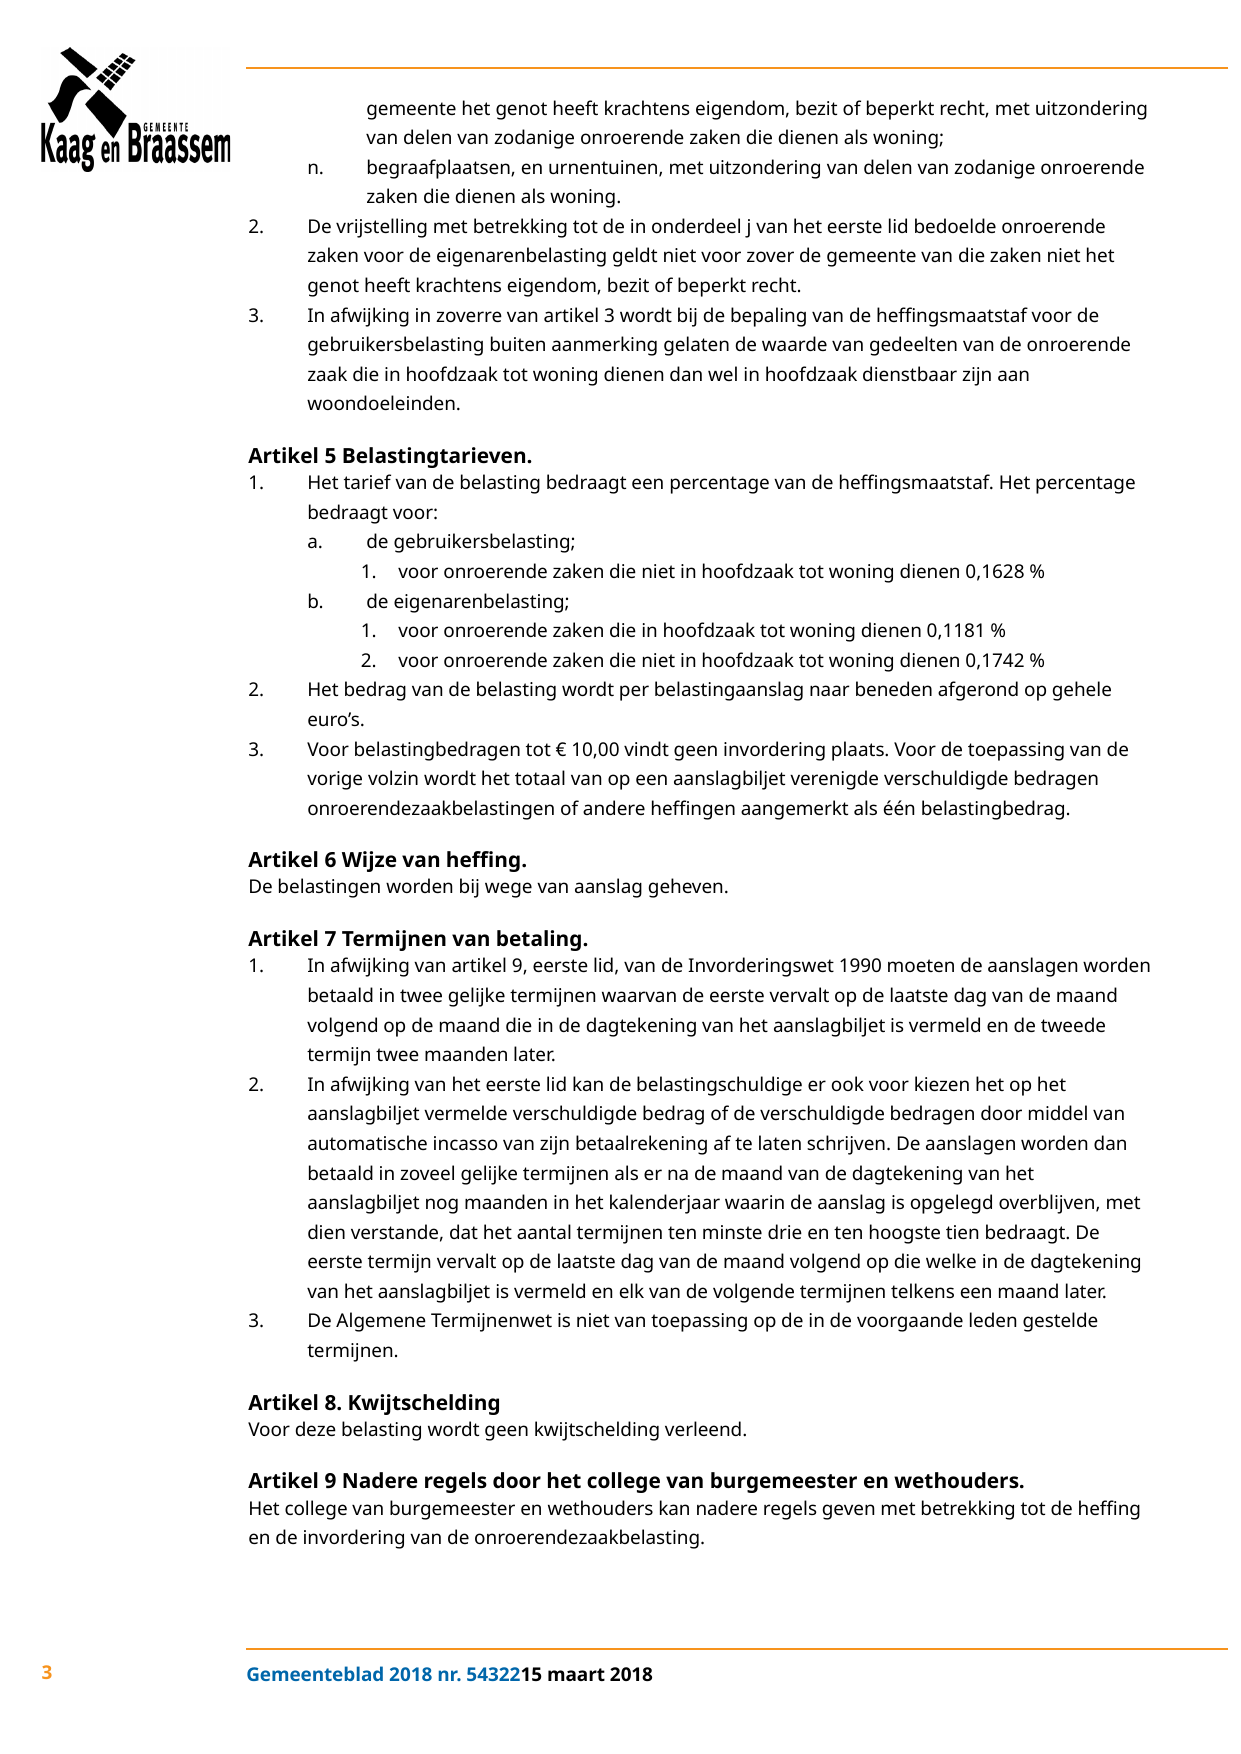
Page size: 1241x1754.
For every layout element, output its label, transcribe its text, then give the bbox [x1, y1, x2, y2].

text Artikel 5 Belastingtarieven. [248, 441, 1152, 469]
list voor onroerende zaken die niet in hoofdzaak tot woning dienen 0,1742 % [361, 647, 1152, 673]
list de eigenarenbelasting; [307, 588, 1152, 613]
text De belastingen worden bij wege van aanslag geheven. [248, 874, 1152, 899]
list Het tarief van de belasting bedraagt een percentage van de heffingsmaatstaf. Het percentage bedraagt voor: [248, 469, 1152, 525]
text Artikel 9 Nadere regels door het college van burgemeester en wethouders. [248, 1466, 1152, 1495]
text Artikel 7 Termijnen van betaling. [248, 924, 1152, 953]
text Artikel 8. Kwijtschelding [248, 1388, 1152, 1416]
list voor onroerende zaken die in hoofdzaak tot woning dienen 0,1181 % [361, 617, 1152, 643]
text Artikel 6 Wijze van heffing. [248, 845, 1152, 874]
list De vrijstelling met betrekking tot de in onderdeel j van het eerste lid bedoelde onroerende zaken voor de eigenarenbelasting geldt niet voor zover de gemeente van die zaken niet het genot heeft krachtens eigendom, bezit of beperkt recht. [248, 213, 1152, 298]
list gemeente het genot heeft krachtens eigendom, bezit of beperkt recht, met uitzondering van delen van zodanige onroerende zaken die dienen als woning; [307, 95, 1152, 150]
list voor onroerende zaken die niet in hoofdzaak tot woning dienen 0,1628 % [361, 558, 1152, 584]
list begraafplaatsen, en urnentuinen, met uitzondering van delen van zodanige onroerende zaken die dienen als woning. [307, 154, 1152, 209]
text Voor deze belasting wordt geen kwijtschelding verleend. [248, 1416, 1152, 1442]
list In afwijking van het eerste lid kan de belastingschuldige er ook voor kiezen het op het aanslagbiljet vermelde verschuldigde bedrag of de verschuldigde bedragen door middel van automatische incasso van zijn betaalrekening af te laten schrijven. De aanslagen worden dan betaald in zoveel gelijke termijnen als er na de maand van de dagtekening van het aanslagbiljet nog maanden in het kalenderjaar waarin de aanslag is opgelegd overblijven, met dien verstande, dat het aantal termijnen ten minste drie en ten hoogste tien bedraagt. De eerste termijn vervalt op de laatste dag van de maand volgend op die welke in de dagtekening van het aanslagbiljet is vermeld en elk van de volgende termijnen telkens een maand later. [248, 1071, 1152, 1304]
list de gebruikersbelasting; [307, 529, 1152, 554]
text Het college van burgemeester en wethouders kan nadere regels geven met betrekking tot de heffing en de invordering van de onroerendezaakbelasting. [248, 1495, 1152, 1550]
list De Algemene Termijnenwet is niet van toepassing op de in de voorgaande leden gestelde termijnen. [248, 1308, 1152, 1363]
list Het bedrag van de belasting wordt per belastingaanslag naar beneden afgerond op gehele euro’s. [248, 677, 1152, 732]
list In afwijking van artikel 9, eerste lid, van de Invorderingswet 1990 moeten de aanslagen worden betaald in twee gelijke termijnen waarvan de eerste vervalt op de laatste dag van de maand volgend op de maand die in de dagtekening van het aanslagbiljet is vermeld en de tweede termijn twee maanden later. [248, 953, 1152, 1067]
list In afwijking in zoverre van artikel 3 wordt bij de bepaling van de heffingsmaatstaf voor de gebruikersbelasting buiten aanmerking gelaten de waarde van gedeelten van de onroerende zaak die in hoofdzaak tot woning dienen dan wel in hoofdzaak dienstbaar zijn aan woondoeleinden. [248, 302, 1152, 416]
picture [41, 47, 231, 172]
list Voor belastingbedragen tot € 10,00 vindt geen invordering plaats. Voor de toepassing van de vorige volzin wordt het totaal van op een aanslagbiljet verenigde verschuldigde bedragen onroerendezaakbelastingen of andere heffingen aangemerkt als één belastingbedrag. [248, 736, 1152, 821]
